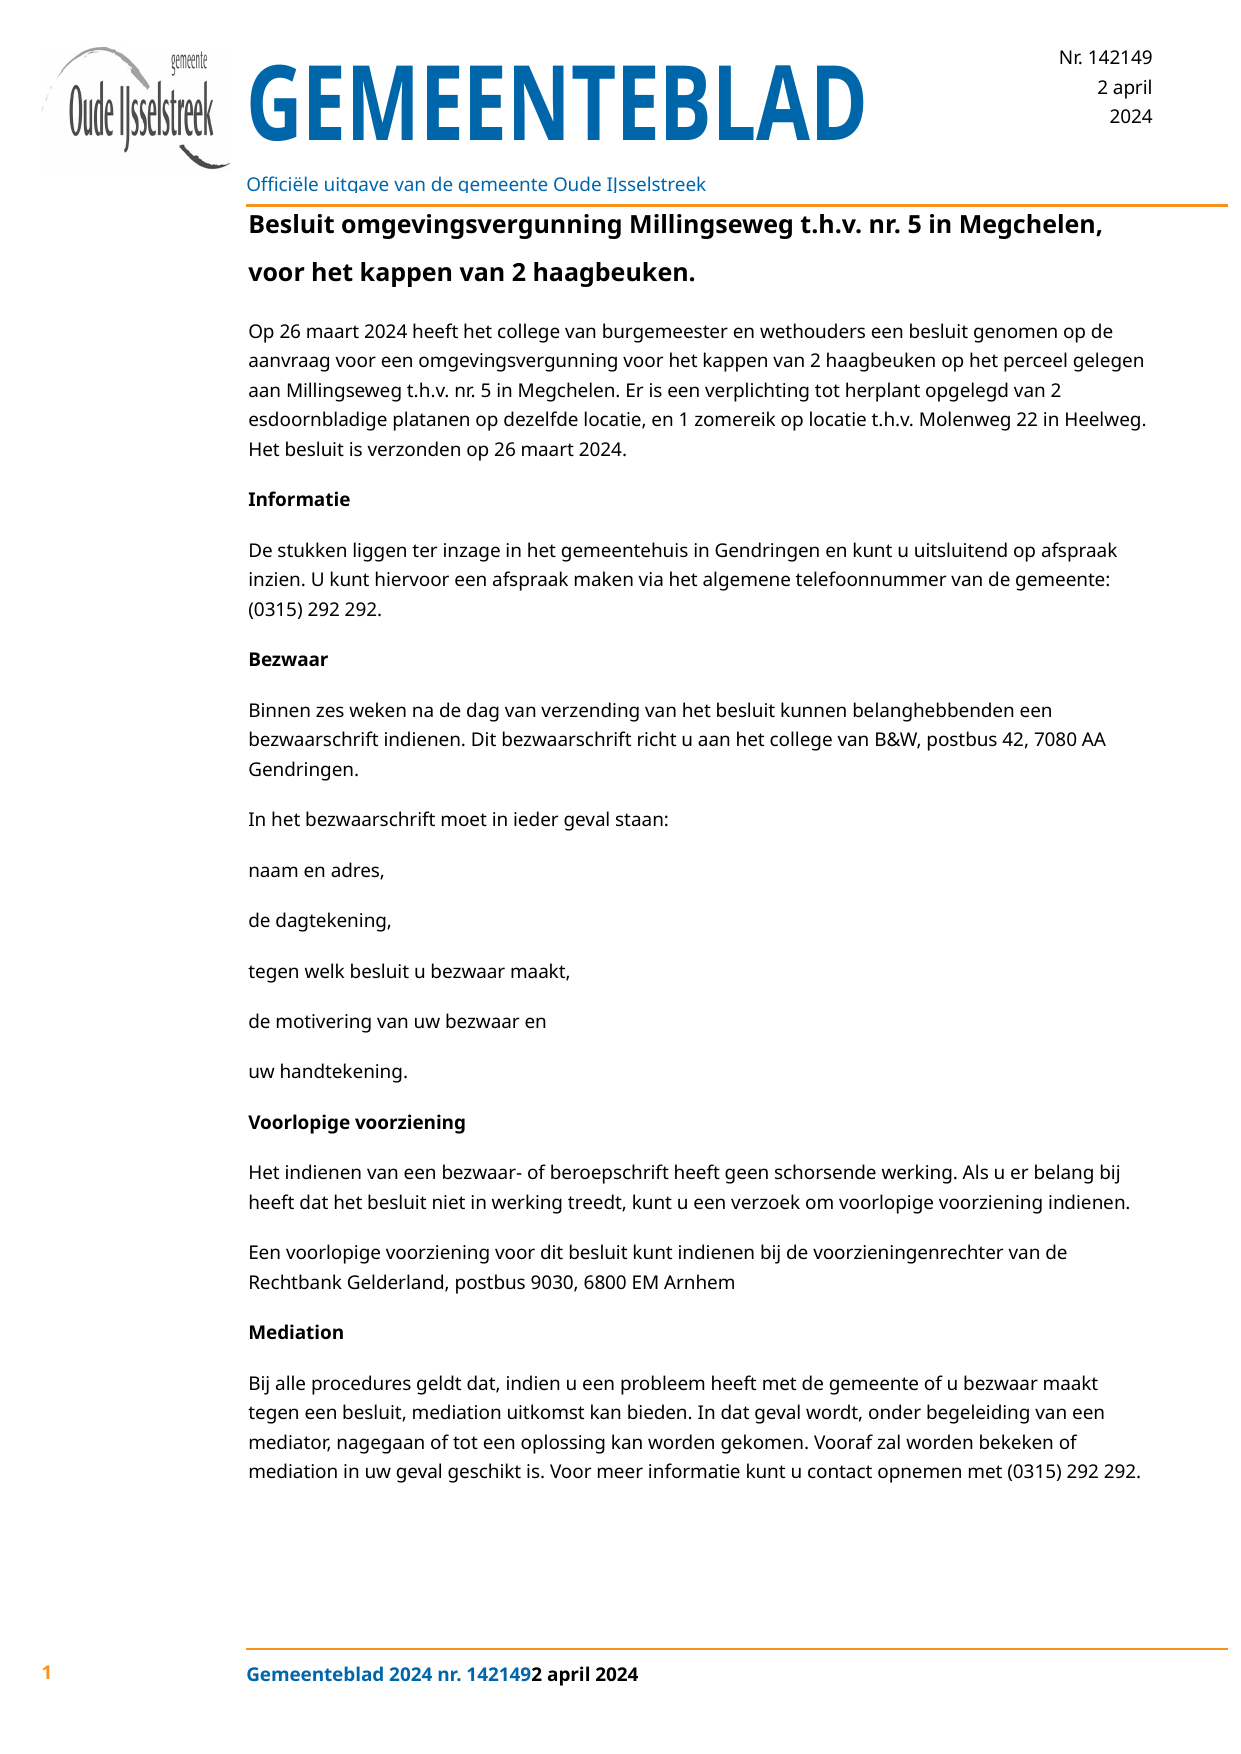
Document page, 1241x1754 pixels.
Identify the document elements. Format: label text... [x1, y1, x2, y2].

text naam en adres, [248, 857, 1152, 883]
text uw handtekening. [248, 1059, 1152, 1084]
text Binnen zes weken na de dag van verzending van het besluit kunnen belanghebbenden een bezwaarschrift indienen. Dit bezwaarschrift richt u aan het college van B&W, postbus 42, 7080 AA Gendringen. [248, 697, 1152, 782]
text Bij alle procedures geldt dat, indien u een probleem heeft met de gemeente of u bezwaar maakt tegen een besluit, mediation uitkomst kan bieden. In dat geval wordt, onder begeleiding van een mediator, nagegaan of tot een oplossing kan worden gekomen. Vooraf zal worden bekeken of mediation in uw geval geschikt is. Voor meer informatie kunt u contact opnemen met (0315) 292 292. [248, 1370, 1152, 1484]
text De stukken liggen ter inzage in het gemeentehuis in Gendringen en kunt u uitsluitend op afspraak inzien. U kunt hiervoor een afspraak maken via het algemene telefoonnummer van de gemeente: (0315) 292 292. [248, 537, 1152, 622]
text In het bezwaarschrift moet in ieder geval staan: [248, 807, 1152, 832]
text de dagtekening, [248, 907, 1152, 933]
text Bezwaar [248, 647, 1152, 672]
text Het indienen van een bezwaar- of beroepschrift heeft geen schorsende werking. Als u er belang bij heeft dat het besluit niet in werking treedt, kunt u een verzoek om voorlopige voorziening indienen. [248, 1159, 1152, 1215]
text Voorlopige voorziening [248, 1109, 1152, 1135]
text Mediation [248, 1319, 1152, 1345]
text Besluit omgevingsvergunning Millingseweg t.h.v. nr. 5 in Megchelen, voor het kappen van 2 haagbeuken. [248, 207, 1152, 288]
text Op 26 maart 2024 heeft het college van burgemeester en wethouders een besluit genomen op de aanvraag voor een omgevingsvergunning voor het kappen van 2 haagbeuken op het perceel gelegen aan Millingseweg t.h.v. nr. 5 in Megchelen. Er is een verplichting tot herplant opgelegd van 2 esdoornbladige platanen op dezelfde locatie, en 1 zomereik op locatie t.h.v. Molenweg 22 in Heelweg. Het besluit is verzonden op 26 maart 2024. [248, 318, 1152, 462]
text tegen welk besluit u bezwaar maakt, [248, 958, 1152, 984]
picture [41, 47, 231, 172]
text Informatie [248, 487, 1152, 512]
text de motivering van uw bezwaar en [248, 1008, 1152, 1034]
text Een voorlopige voorziening voor dit besluit kunt indienen bij de voorzieningenrechter van de Rechtbank Gelderland, postbus 9030, 6800 EM Arnhem [248, 1239, 1152, 1295]
